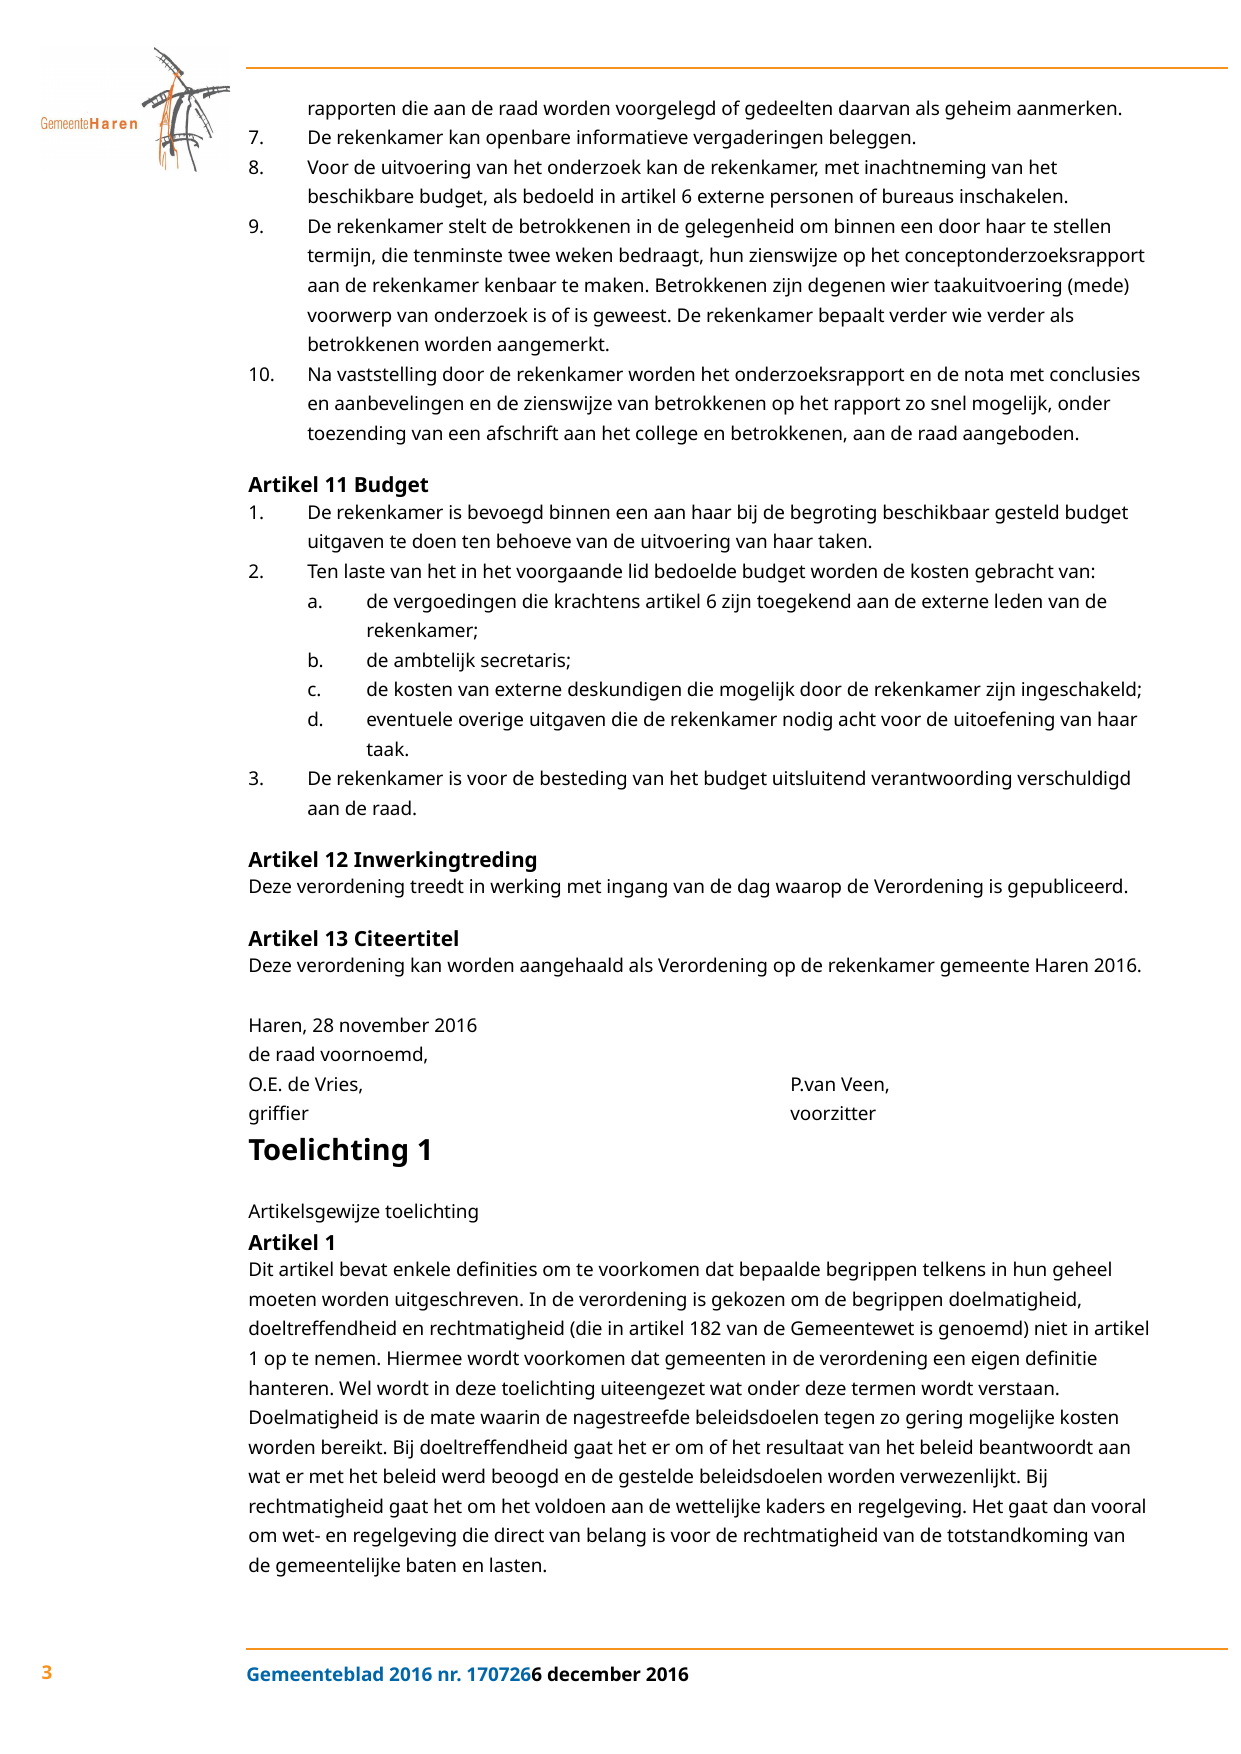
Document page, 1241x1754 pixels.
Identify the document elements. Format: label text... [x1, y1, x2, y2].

list De rekenkamer stelt de betrokkenen in de gelegenheid om binnen een door haar te stellen termijn, die tenminste twee weken bedraagt, hun zienswijze op het conceptonderzoeksrapport aan de rekenkamer kenbaar te maken. Betrokkenen zijn degenen wier taakuitvoering (mede) voorwerp van onderzoek is of is geweest. De rekenkamer bepaalt verder wie verder als betrokkenen worden aangemerkt. [248, 213, 1152, 357]
picture [41, 47, 231, 172]
list de ambtelijk secretaris; [307, 647, 1152, 673]
text de raad voornoemd, [248, 1041, 1152, 1067]
text Haren, 28 november 2016 [248, 1012, 1152, 1037]
list de vergoedingen die krachtens artikel 6 zijn toegekend aan de externe leden van de rekenkamer; [307, 588, 1152, 643]
list Ten laste van het in het voorgaande lid bedoelde budget worden de kosten gebracht van: [248, 558, 1152, 584]
text Artikel 12 Inwerkingtreding [248, 845, 1152, 874]
list rapporten die aan de raad worden voorgelegd of gedeelten daarvan als geheim aanmerken. [248, 95, 1152, 121]
text Deze verordening kan worden aangehaald als Verordening op de rekenkamer gemeente Haren 2016. [248, 953, 1152, 978]
list Voor de uitvoering van het onderzoek kan de rekenkamer, met inachtneming van het beschikbare budget, als bedoeld in artikel 6 externe personen of bureaus inschakelen. [248, 154, 1152, 209]
list Na vaststelling door de rekenkamer worden het onderzoeksrapport en de nota met conclusies en aanbevelingen en de zienswijze van betrokkenen op het rapport zo snel mogelijk, onder toezending van een afschrift aan het college en betrokkenen, aan de raad aangeboden. [248, 361, 1152, 446]
table_header [609, 1071, 790, 1126]
text Dit artikel bevat enkele definities om te voorkomen dat bepaalde begrippen telkens in hun geheel moeten worden uitgeschreven. In de verordening is gekozen om de begrippen doelmatigheid, doeltreffendheid en rechtmatigheid (die in artikel 182 van de Gemeentewet is genoemd) niet in artikel 1 op te nemen. Hiermee wordt voorkomen dat gemeenten in de verordening een eigen definitie hanteren. Wel wordt in deze toelichting uiteengezet wat onder deze termen wordt verstaan. Doelmatigheid is de mate waarin de nagestreefde beleidsdoelen tegen zo gering mogelijke kosten worden bereikt. Bij doeltreffendheid gaat het er om of het resultaat van het beleid beantwoordt aan wat er met het beleid werd beoogd en de gestelde beleidsdoelen worden verwezenlijkt. Bij rechtmatigheid gaat het om het voldoen aan de wettelijke kaders en regelgeving. Het gaat dan vooral om wet- en regelgeving die direct van belang is voor de rechtmatigheid van de totstandkoming van de gemeentelijke baten en lasten. [248, 1256, 1152, 1578]
text Artikelsgewijze toelichting [248, 1198, 1152, 1224]
text Toelichting 1 [248, 1129, 1152, 1169]
list de kosten van externe deskundigen die mogelijk door de rekenkamer zijn ingeschakeld; [307, 677, 1152, 702]
text Artikel 11 Budget [248, 471, 1152, 499]
list De rekenkamer is bevoegd binnen een aan haar bij de begroting beschikbaar gesteld budget uitgaven te doen ten behoeve van de uitvoering van haar taken. [248, 499, 1152, 554]
text Artikel 13 Citeertitel [248, 924, 1152, 953]
text Deze verordening treedt in werking met ingang van de dag waarop de Verordening is gepubliceerd. [248, 874, 1152, 899]
list De rekenkamer is voor de besteding van het budget uitsluitend verantwoording verschuldigd aan de raad. [248, 765, 1152, 821]
list De rekenkamer kan openbare informatieve vergaderingen beleggen. [248, 124, 1152, 150]
list eventuele overige uitgaven die de rekenkamer nodig acht voor de uitoefening van haar taak. [307, 706, 1152, 761]
text Artikel 1 [248, 1228, 1152, 1256]
table_header P.van Veen, voorzitter [790, 1071, 1152, 1126]
table_header O.E. de Vries, griffier [248, 1071, 609, 1126]
